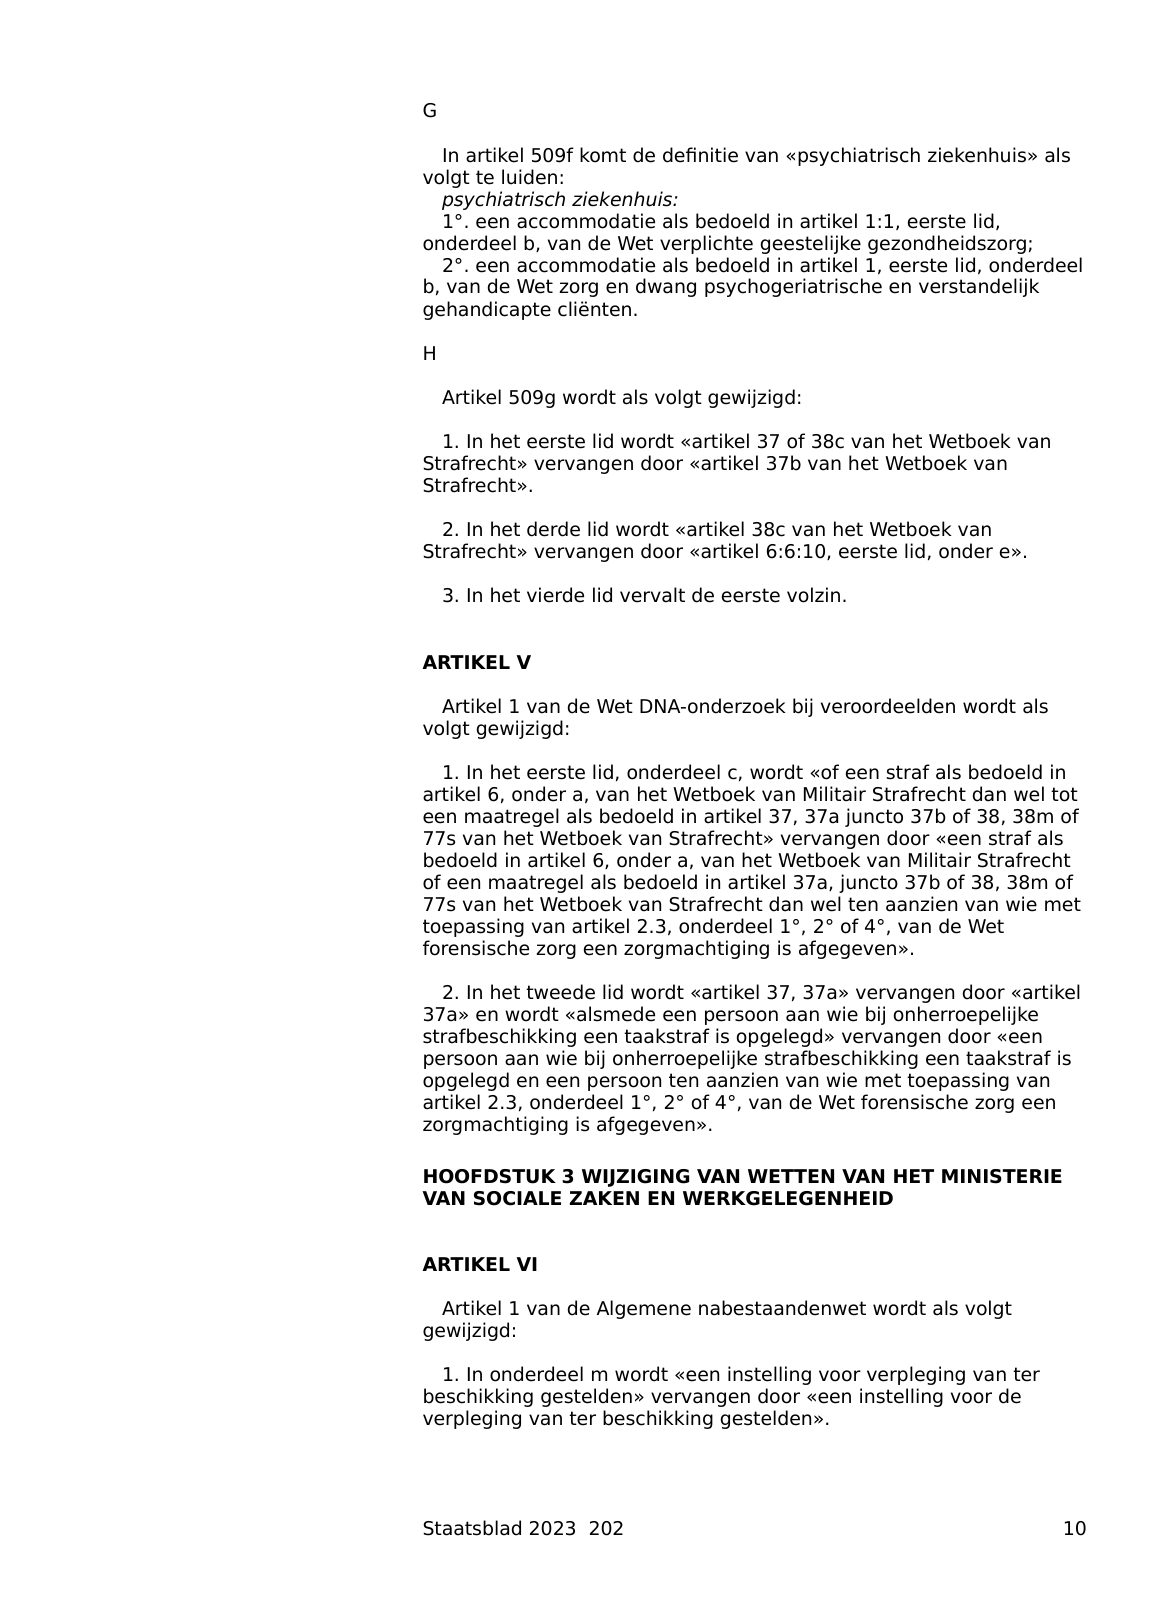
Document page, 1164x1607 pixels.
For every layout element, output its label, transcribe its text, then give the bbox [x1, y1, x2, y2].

subtitle HOOFDSTUK 3 WIJZIGING VAN WETTEN VAN HET MINISTERIE VAN SOCIALE ZAKEN EN WERKGELEGENHEID [422, 1166, 1087, 1210]
text Artikel 509g wordt als volgt gewijzigd: [422, 387, 1087, 409]
text 3. In het vierde lid vervalt de eerste volzin. [422, 585, 1087, 607]
text 1. In het eerste lid wordt «artikel 37 of 38c van het Wetboek van Strafrecht» vervangen door «artikel 37b van het Wetboek van Strafrecht». [422, 431, 1087, 497]
text psychiatrisch ziekenhuis: [422, 188, 1087, 211]
text 1°. een accommodatie als bedoeld in artikel 1:1, eerste lid, onderdeel b, van de Wet verplichte geestelijke gezondheidszorg; [422, 211, 1087, 254]
subtitle ARTIKEL VI [422, 1254, 1087, 1276]
text 2°. een accommodatie als bedoeld in artikel 1, eerste lid, onderdeel b, van de Wet zorg en dwang psychogeriatrische en verstandelijk gehandicapte cliënten. [422, 254, 1087, 320]
text 2. In het derde lid wordt «artikel 38c van het Wetboek van Strafrecht» vervangen door «artikel 6:6:10, eerste lid, onder e». [422, 519, 1087, 563]
text In artikel 509f komt de definitie van «psychiatrisch ziekenhuis» als volgt te luiden: [422, 144, 1087, 188]
text 1. In het eerste lid, onderdeel c, wordt «of een straf als bedoeld in artikel 6, onder a, van het Wetboek van Militair Strafrecht dan wel tot een maatregel als bedoeld in artikel 37, 37a juncto 37b of 38, 38m of 77s van het Wetboek van Strafrecht» vervangen door «een straf als bedoeld in artikel 6, onder a, van het Wetboek van Militair Strafrecht of een maatregel als bedoeld in artikel 37a, juncto 37b of 38, 38m of 77s van het Wetboek van Strafrecht dan wel ten aanzien van wie met toepassing van artikel 2.3, onderdeel 1°, 2° of 4°, van de Wet forensische zorg een zorgmachtiging is afgegeven». [422, 762, 1087, 960]
text G [422, 100, 1087, 122]
text Artikel 1 van de Wet DNA-onderzoek bij veroordeelden wordt als volgt gewijzigd: [422, 696, 1087, 740]
text 2. In het tweede lid wordt «artikel 37, 37a» vervangen door «artikel 37a» en wordt «alsmede een persoon aan wie bij onherroepelijke strafbeschikking een taakstraf is opgelegd» vervangen door «een persoon aan wie bij onherroepelijke strafbeschikking een taakstraf is opgelegd en een persoon ten aanzien van wie met toepassing van artikel 2.3, onderdeel 1°, 2° of 4°, van de Wet forensische zorg een zorgmachtiging is afgegeven». [422, 982, 1087, 1136]
text Artikel 1 van de Algemene nabestaandenwet wordt als volgt gewijzigd: [422, 1298, 1087, 1342]
text H [422, 343, 1087, 364]
text 1. In onderdeel m wordt «een instelling voor verpleging van ter beschikking gestelden» vervangen door «een instelling voor de verpleging van ter beschikking gestelden». [422, 1364, 1087, 1430]
subtitle ARTIKEL V [422, 652, 1087, 673]
